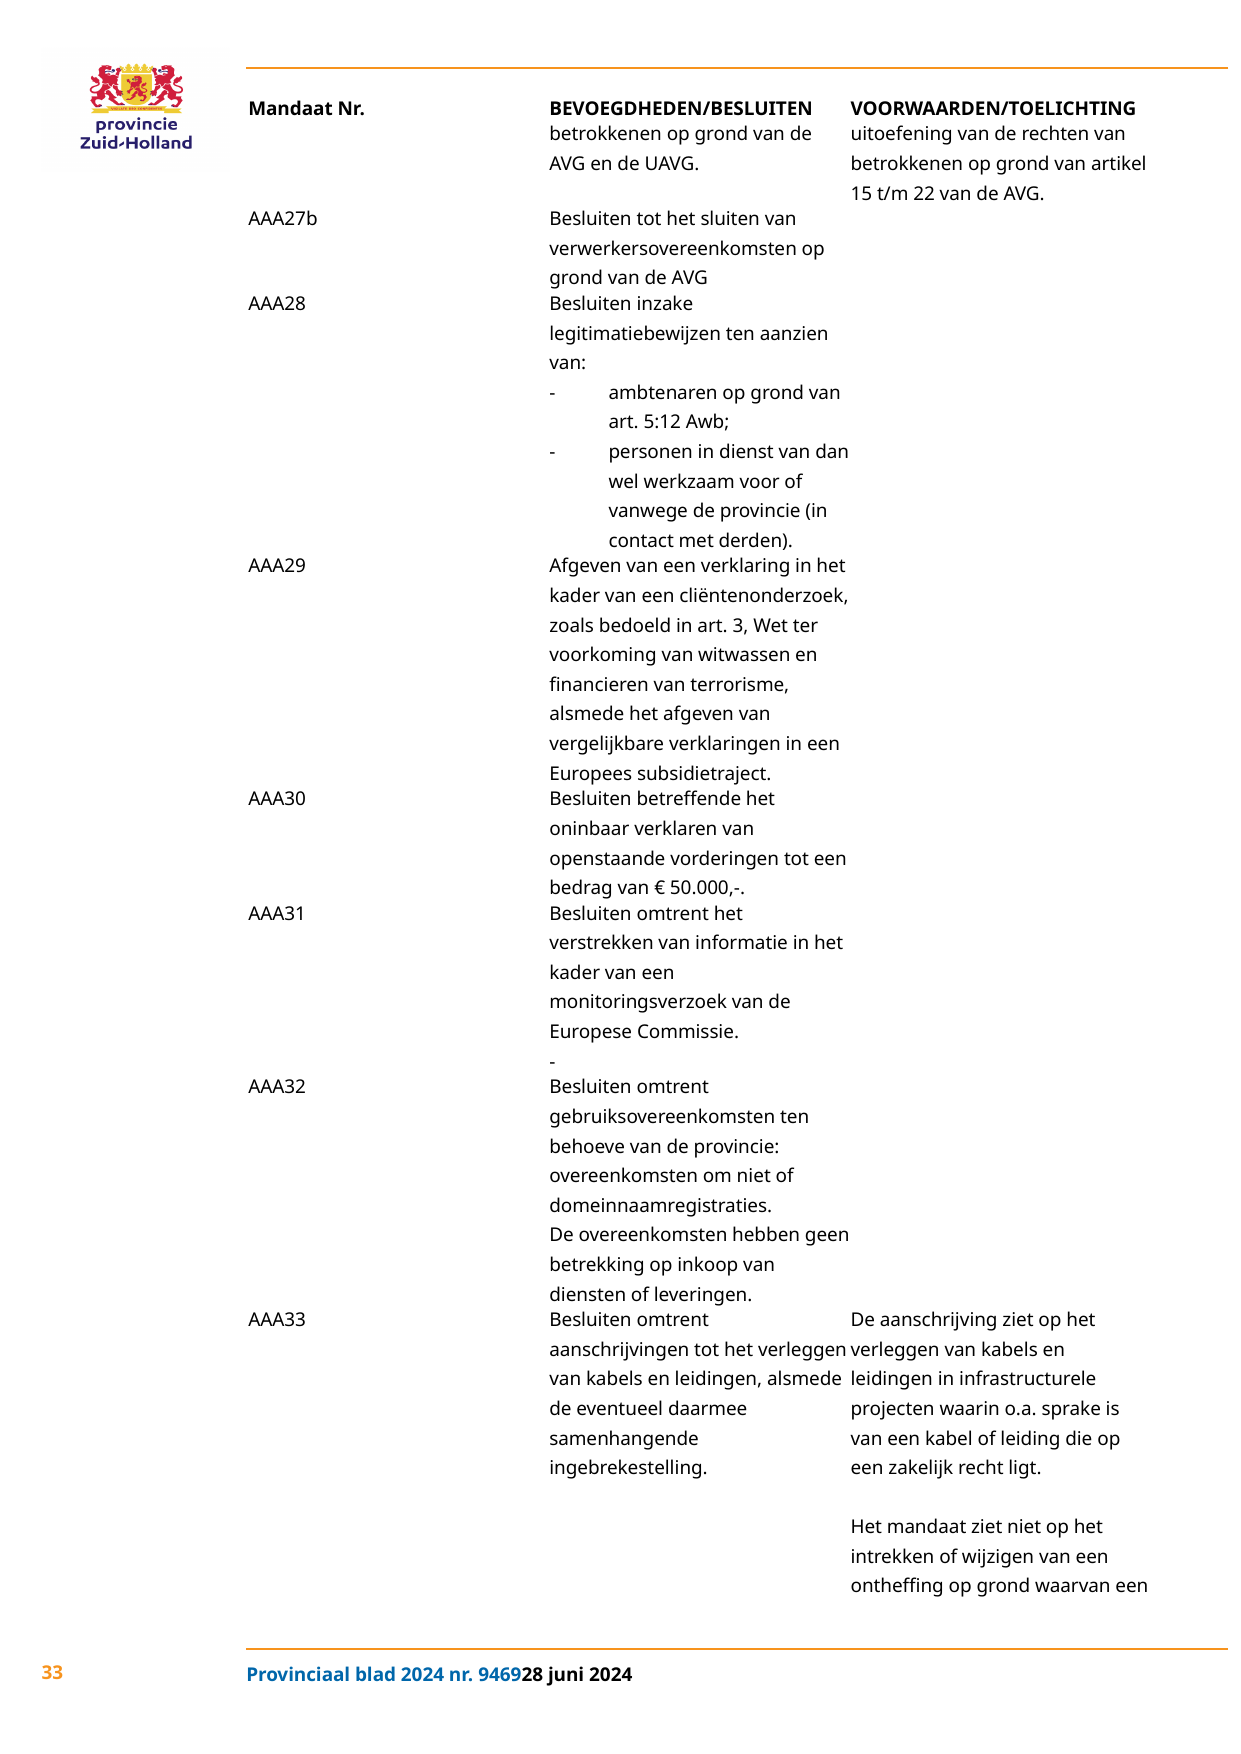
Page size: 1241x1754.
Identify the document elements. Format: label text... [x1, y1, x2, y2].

table_cell uitoefening van de rechten van betrokkenen op grond van artikel 15 t/m 22 van de AVG. [850, 121, 1152, 205]
table_cell betrokkenen op grond van de AVG en de UAVG. [549, 121, 850, 205]
table_cell Afgeven van een verklaring in het kader van een cliëntenonderzoek, zoals bedoeld in art. 3, Wet ter voorkoming van witwassen en financieren van terrorisme, alsmede het afgeven van vergelijkbare verklaringen in een Europees subsidietraject. [549, 553, 850, 786]
table_cell Besluiten omtrent het verstrekken van informatie in het kader van een monitoringsverzoek van de Europese Commissie. [549, 900, 850, 1074]
table_cell AAA27b [248, 205, 549, 290]
table_cell AAA30 [248, 786, 549, 900]
table_header VOORWAARDEN/TOELICHTING [850, 95, 1152, 121]
table_cell [850, 900, 1152, 1074]
table_cell AAA31 [248, 900, 549, 1074]
table_cell [248, 121, 549, 205]
table_header Mandaat Nr. [248, 95, 549, 121]
table_cell [850, 1074, 1152, 1306]
table_cell Besluiten omtrent aanschrijvingen tot het verleggen van kabels en leidingen, alsmede de eventueel daarmee samenhangende ingebrekestelling. [549, 1306, 850, 1598]
table_header BEVOEGDHEDEN/BESLUITEN [549, 95, 850, 121]
table_cell AAA32 [248, 1074, 549, 1306]
table_cell Besluiten tot het sluiten van verwerkersovereenkomsten op grond van de AVG [549, 205, 850, 290]
picture [41, 47, 231, 172]
table_cell Besluiten omtrent gebruiksovereenkomsten ten behoeve van de provincie: overeenkomsten om niet of domeinnaamregistraties. De overeenkomsten hebben geen betrekking op inkoop van diensten of leveringen. [549, 1074, 850, 1306]
table_cell [850, 553, 1152, 786]
table_cell De aanschrijving ziet op het verleggen van kabels en leidingen in infrastructurele projecten waarin o.a. sprake is van een kabel of leiding die op een zakelijk recht ligt. Het mandaat ziet niet op het intrekken of wijzigen van een ontheffing op grond waarvan een [850, 1306, 1152, 1598]
table_cell [850, 786, 1152, 900]
table_cell AAA28 [248, 290, 549, 553]
table_cell Besluiten inzake legitimatiebewijzen ten aanzien van: ambtenaren op grond van art. 5:12 Awb; personen in dienst van dan wel werkzaam voor of vanwege de provincie (in contact met derden). [549, 290, 850, 553]
table_cell [850, 205, 1152, 290]
table_cell [850, 290, 1152, 553]
table_cell AAA33 [248, 1306, 549, 1598]
table_cell Besluiten betreffende het oninbaar verklaren van openstaande vorderingen tot een bedrag van € 50.000,-. [549, 786, 850, 900]
table_cell AAA29 [248, 553, 549, 786]
